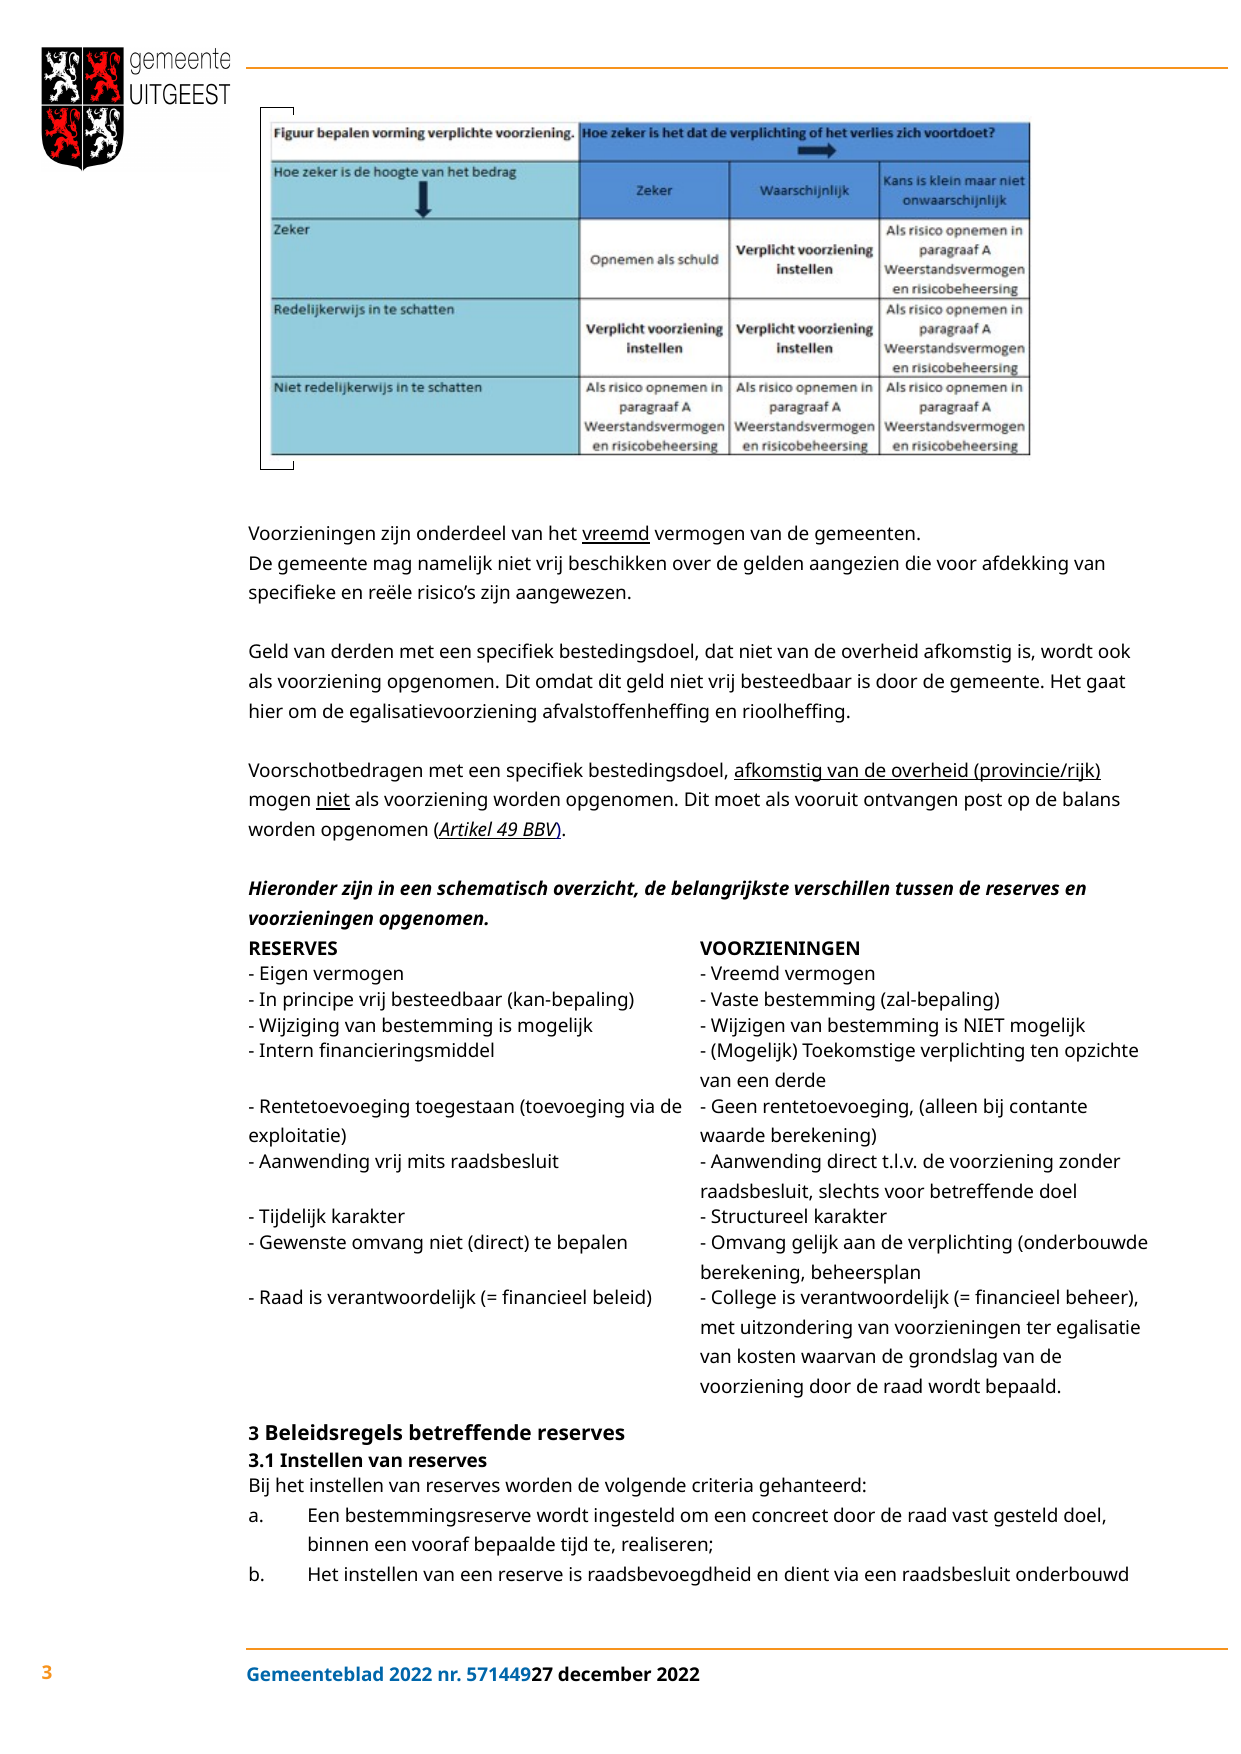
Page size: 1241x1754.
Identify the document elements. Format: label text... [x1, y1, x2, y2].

text De gemeente mag namelijk niet vrij beschikken over de gelden aangezien die voor afdekking van specifieke en reële risico’s zijn aangewezen. [248, 550, 1152, 605]
table_cell - Wijzigen van bestemming is NIET mogelijk [700, 1012, 1152, 1038]
table_cell - Aanwending direct t.l.v. de voorziening zonder raadsbesluit, slechts voor betreffende doel [700, 1148, 1152, 1203]
table_cell - Omvang gelijk aan de verplichting (onderbouwde berekening, beheersplan [700, 1229, 1152, 1284]
table_cell - College is verantwoordelijk (= financieel beheer), met uitzondering van voorzieningen ter egalisatie van kosten waarvan de grondslag van de voorziening door de raad wordt bepaald. [700, 1285, 1152, 1399]
picture [41, 47, 231, 172]
text Hieronder zijn in een schematisch overzicht, de belangrijkste verschillen tussen de reserves en voorzieningen opgenomen. [248, 875, 1152, 931]
table_cell - Aanwending vrij mits raadsbesluit [248, 1148, 700, 1203]
table_cell - Geen rentetoevoeging, (alleen bij contante waarde berekening) [700, 1093, 1152, 1148]
table_cell - Tijdelijk karakter [248, 1204, 700, 1229]
table_cell - Structureel karakter [700, 1204, 1152, 1229]
text 3.1 Instellen van reserves [248, 1447, 1152, 1472]
text Geld van derden met een specifiek bestedingsdoel, dat niet van de overheid afkomstig is, wordt ook als voorziening opgenomen. Dit omdat dit geld niet vrij besteedbaar is door de gemeente. Het gaat hier om de egalisatievoorziening afvalstoffenheffing en rioolheffing. [248, 639, 1152, 724]
table_cell - Raad is verantwoordelijk (= financieel beleid) [248, 1285, 700, 1399]
table_cell - Vaste bestemming (zal-bepaling) [700, 986, 1152, 1012]
table_cell - Rentetoevoeging toegestaan (toevoeging via de exploitatie) [248, 1093, 700, 1148]
list Het instellen van een reserve is raadsbevoegdheid en dient via een raadsbesluit onderbouwd [248, 1561, 1152, 1587]
picture [268, 115, 1036, 461]
text 3 Beleidsregels betreffende reserves [248, 1418, 1152, 1447]
text Voorschotbedragen met een specifiek bestedingsdoel, afkomstig van de overheid (provincie/rijk) mogen niet als voorziening worden opgenomen. Dit moet als vooruit ontvangen post op de balans worden opgenomen (Artikel 49 BBV). [248, 757, 1152, 842]
table_cell - (Mogelijk) Toekomstige verplichting ten opzichte van een derde [700, 1038, 1152, 1093]
table_cell - In principe vrij besteedbaar (kan-bepaling) [248, 986, 700, 1012]
table_cell - Vreemd vermogen [700, 960, 1152, 986]
table_cell - Gewenste omvang niet (direct) te bepalen [248, 1229, 700, 1284]
table_cell - Wijziging van bestemming is mogelijk [248, 1012, 700, 1038]
list Een bestemmingsreserve wordt ingesteld om een concreet door de raad vast gesteld doel, binnen een vooraf bepaalde tijd te, realiseren; [248, 1502, 1152, 1557]
table_cell - Intern financieringsmiddel [248, 1038, 700, 1093]
text Voorzieningen zijn onderdeel van het vreemd vermogen van de gemeenten. [248, 520, 1152, 546]
table_header VOORZIENINGEN [700, 935, 1152, 960]
table_header RESERVES [248, 935, 700, 960]
table_cell - Eigen vermogen [248, 960, 700, 986]
text Bij het instellen van reserves worden de volgende criteria gehanteerd: [248, 1472, 1152, 1498]
